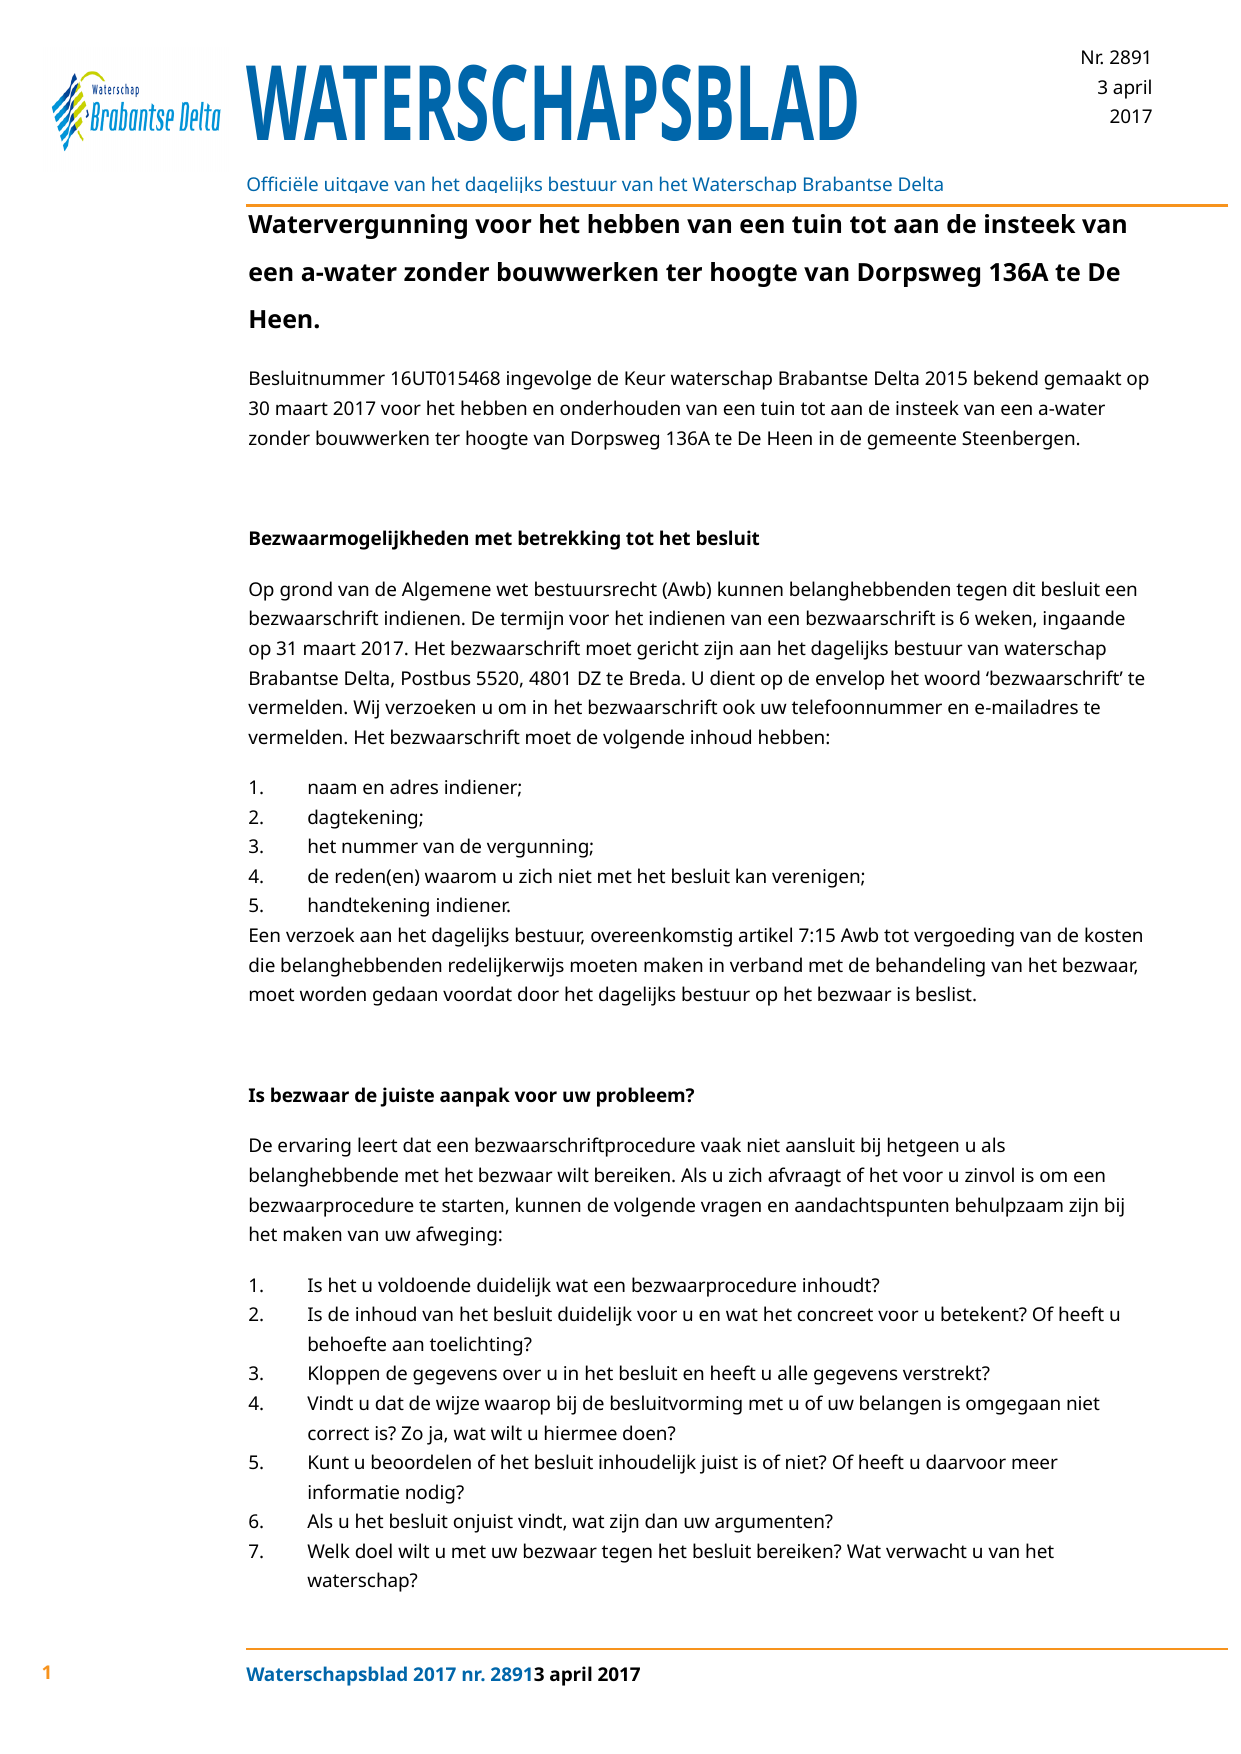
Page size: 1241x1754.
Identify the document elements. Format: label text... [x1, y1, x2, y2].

text De ervaring leert dat een bezwaarschriftprocedure vaak niet aansluit bij hetgeen u als belanghebbende met het bezwaar wilt bereiken. Als u zich afvraagt of het voor u zinvol is om een bezwaarprocedure te starten, kunnen de volgende vragen en aandachtspunten behulpzaam zijn bij het maken van uw afweging: [248, 1133, 1152, 1247]
list Vindt u dat de wijze waarop bij de besluitvorming met u of uw belangen is omgegaan niet correct is? Zo ja, wat wilt u hiermee doen? [248, 1390, 1152, 1445]
text Is bezwaar de juiste aanpak voor uw probleem? [248, 1082, 1152, 1108]
text Op grond van de Algemene wet bestuursrecht (Awb) kunnen belanghebbenden tegen dit besluit een bezwaarschrift indienen. De termijn voor het indienen van een bezwaarschrift is 6 weken, ingaande op 31 maart 2017. Het bezwaarschrift moet gericht zijn aan het dagelijks bestuur van waterschap Brabantse Delta, Postbus 5520, 4801 DZ te Breda. U dient op de envelop het woord ‘bezwaarschrift’ te vermelden. Wij verzoeken u om in het bezwaarschrift ook uw telefoonnummer en e‑mailadres te vermelden. Het bezwaarschrift moet de volgende inhoud hebben: [248, 576, 1152, 749]
text Een verzoek aan het dagelijks bestuur, overeenkomstig artikel 7:15 Awb tot vergoeding van de kosten die belanghebbenden redelijkerwijs moeten maken in verband met de behandeling van het bezwaar, moet worden gedaan voordat door het dagelijks bestuur op het bezwaar is beslist. [248, 922, 1152, 1007]
list dagtekening; [248, 804, 1152, 829]
list handtekening indiener. [248, 893, 1152, 918]
list Kunt u beoordelen of het besluit inhoudelijk juist is of niet? Of heeft u daarvoor meer informatie nodig? [248, 1449, 1152, 1504]
list Is de inhoud van het besluit duidelijk voor u en wat het concreet voor u betekent? Of heeft u behoefte aan toelichting? [248, 1301, 1152, 1357]
picture [41, 47, 231, 172]
list Is het u voldoende duidelijk wat een bezwaarprocedure inhoudt? [248, 1272, 1152, 1297]
text Besluitnummer 16UT015468 ingevolge de Keur waterschap Brabantse Delta 2015 bekend gemaakt op 30 maart 2017 voor het hebben en onderhouden van een tuin tot aan de insteek van een a-water zonder bouwwerken ter hoogte van Dorpsweg 136A te De Heen in de gemeente Steenbergen. [248, 366, 1152, 450]
list naam en adres indiener; [248, 774, 1152, 800]
list de reden(en) waarom u zich niet met het besluit kan verenigen; [248, 863, 1152, 889]
text Watervergunning voor het hebben van een tuin tot aan de insteek van een a-water zonder bouwwerken ter hoogte van Dorpsweg 136A te De Heen. [248, 207, 1152, 336]
list Als u het besluit onjuist vindt, wat zijn dan uw argumenten? [248, 1508, 1152, 1534]
list Kloppen de gegevens over u in het besluit en heeft u alle gegevens verstrekt? [248, 1361, 1152, 1386]
list het nummer van de vergunning; [248, 833, 1152, 859]
list Welk doel wilt u met uw bezwaar tegen het besluit bereiken? Wat verwacht u van het waterschap? [248, 1538, 1152, 1593]
text Bezwaarmogelijkheden met betrekking tot het besluit [248, 526, 1152, 551]
